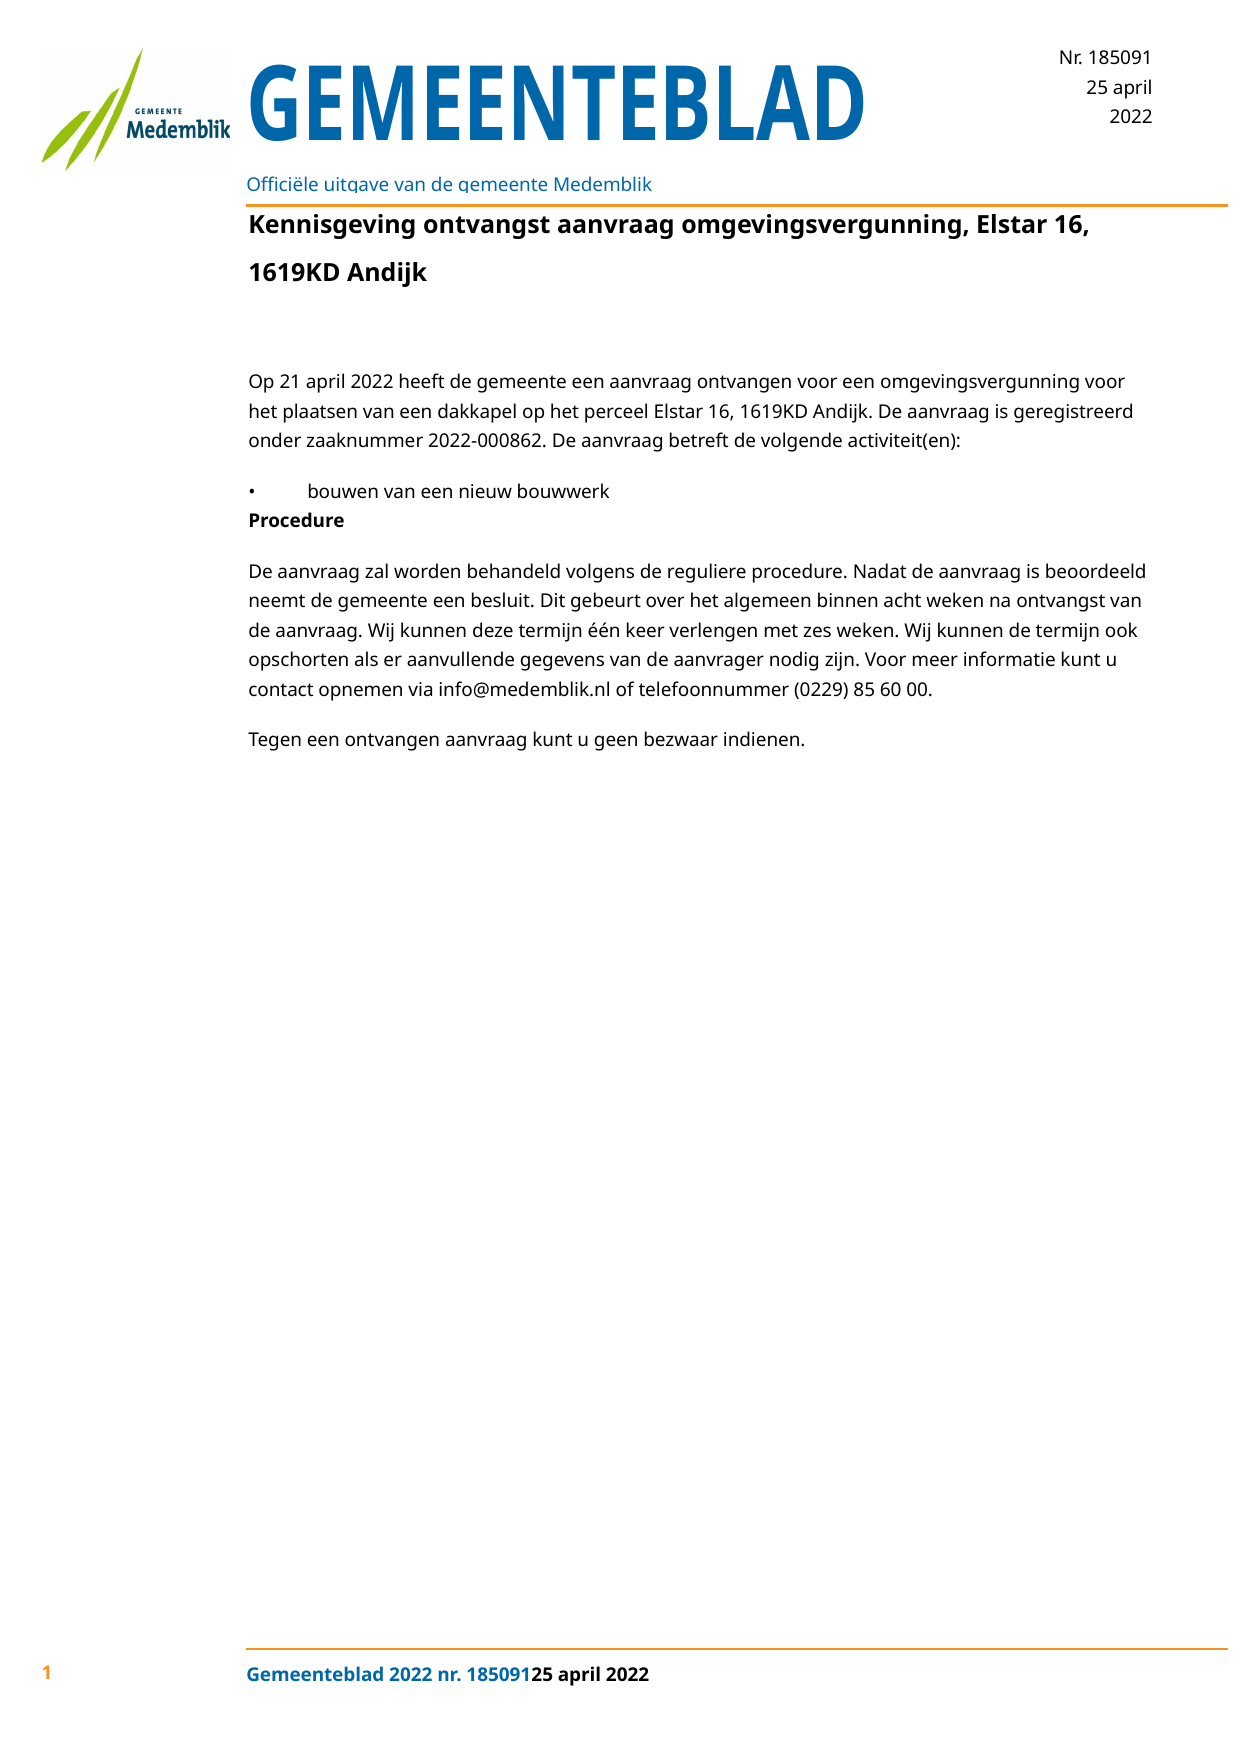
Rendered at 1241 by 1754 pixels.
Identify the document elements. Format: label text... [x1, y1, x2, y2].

text Procedure [248, 507, 1152, 533]
text Kennisgeving ontvangst aanvraag omgevingsvergunning, Elstar 16, 1619KD Andijk [248, 207, 1152, 288]
text Op 21 april 2022 heeft de gemeente een aanvraag ontvangen voor een omgevingsvergunning voor het plaatsen van een dakkapel op het perceel Elstar 16, 1619KD Andijk. De aanvraag is geregistreerd onder zaaknummer 2022-000862. De aanvraag betreft de volgende activiteit(en): [248, 368, 1152, 453]
picture [41, 47, 231, 172]
text Tegen een ontvangen aanvraag kunt u geen bezwaar indienen. [248, 727, 1152, 752]
list bouwen van een nieuw bouwwerk [248, 478, 1152, 504]
text De aanvraag zal worden behandeld volgens de reguliere procedure. Nadat de aanvraag is beoordeeld neemt de gemeente een besluit. Dit gebeurt over het algemeen binnen acht weken na ontvangst van de aanvraag. Wij kunnen deze termijn één keer verlengen met zes weken. Wij kunnen de termijn ook opschorten als er aanvullende gegevens van de aanvrager nodig zijn. Voor meer informatie kunt u contact opnemen via info@medemblik.nl of telefoonnummer (0229) 85 60 00. [248, 558, 1152, 702]
